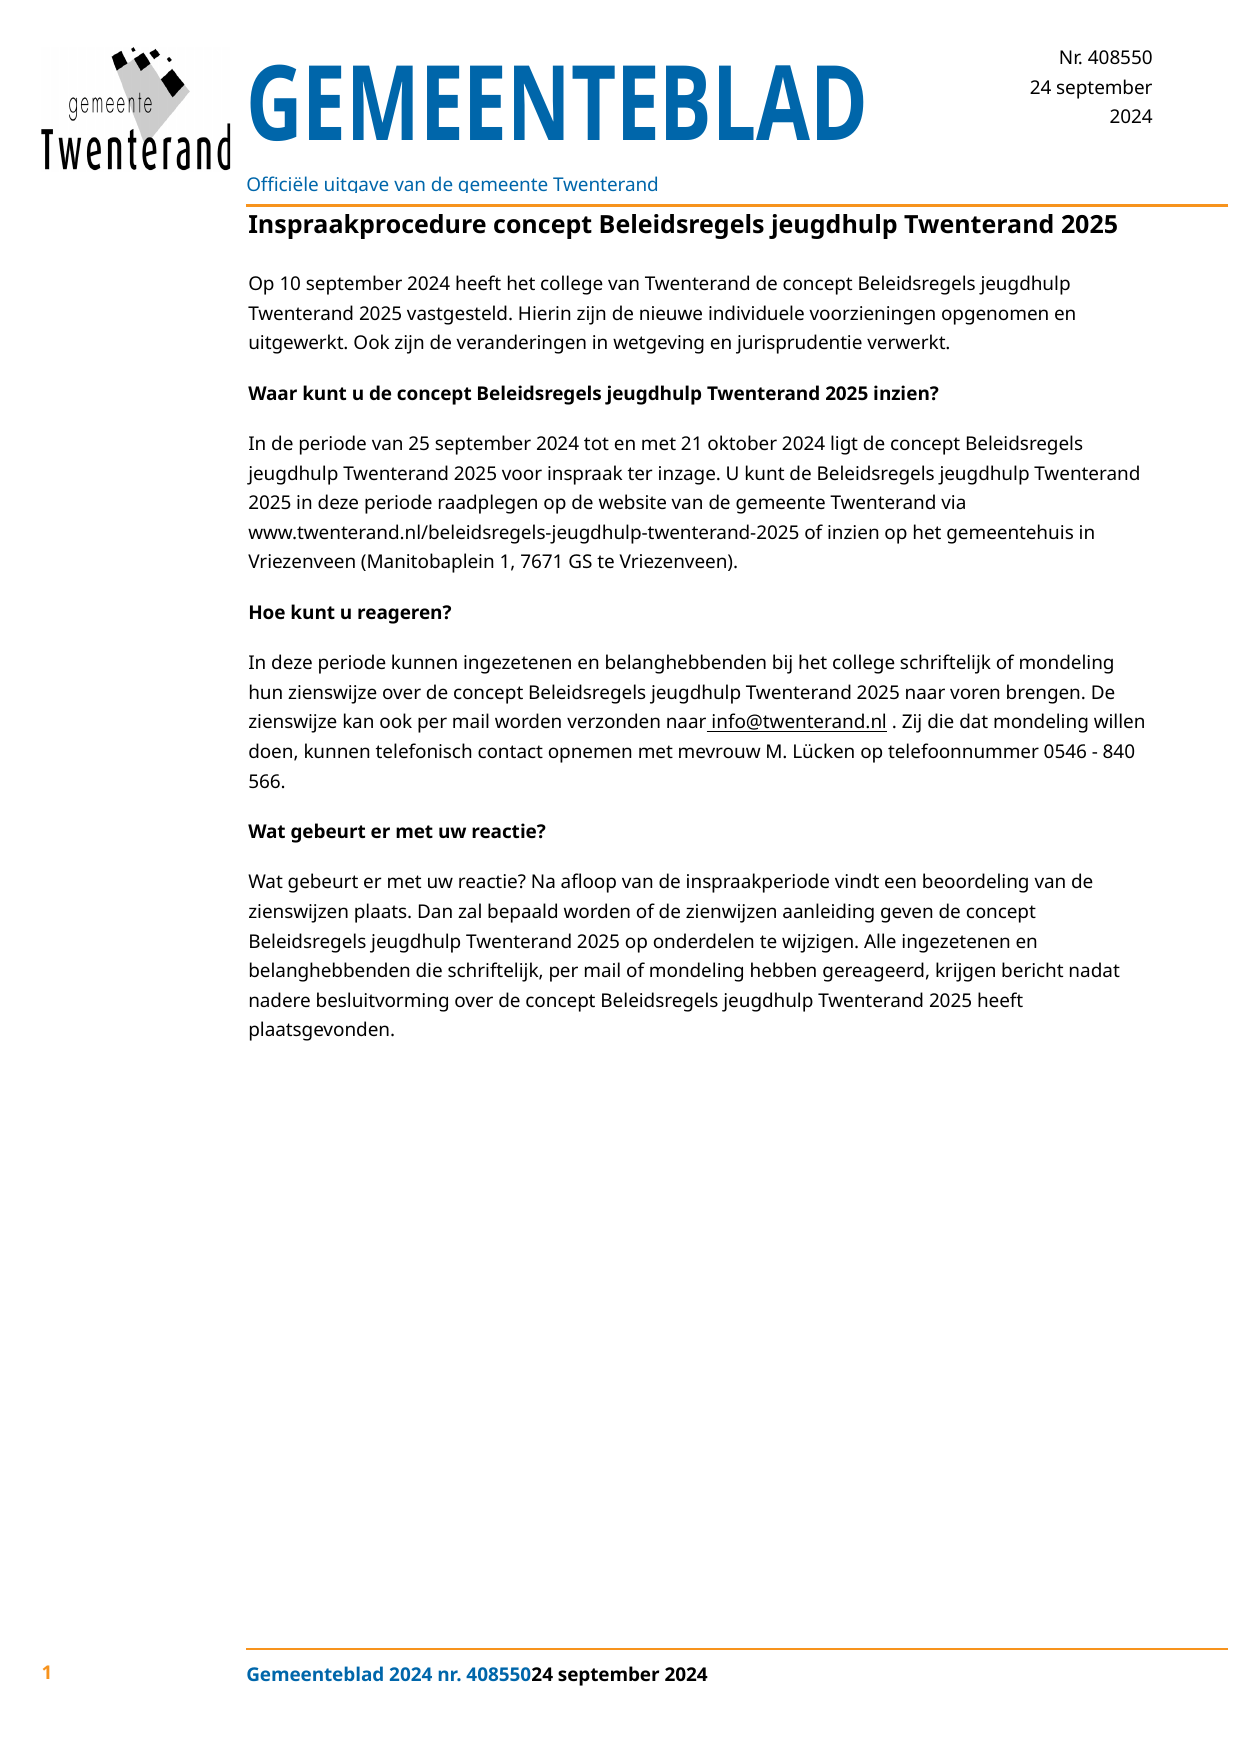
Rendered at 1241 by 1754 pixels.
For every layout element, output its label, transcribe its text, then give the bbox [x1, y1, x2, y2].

picture [41, 47, 231, 172]
text Waar kunt u de concept Beleidsregels jeugdhulp Twenterand 2025 inzien? [248, 380, 1152, 406]
text Inspraakprocedure concept Beleidsregels jeugdhulp Twenterand 2025 [248, 207, 1152, 241]
text Op 10 september 2024 heeft het college van Twenterand de concept Beleidsregels jeugdhulp Twenterand 2025 vastgesteld. Hierin zijn de nieuwe individuele voorzieningen opgenomen en uitgewerkt. Ook zijn de veranderingen in wetgeving en jurisprudentie verwerkt. [248, 270, 1152, 355]
text Wat gebeurt er met uw reactie? Na afloop van de inspraakperiode vindt een beoordeling van de zienswijzen plaats. Dan zal bepaald worden of de zienwijzen aanleiding geven de concept Beleidsregels jeugdhulp Twenterand 2025 op onderdelen te wijzigen. Alle ingezetenen en belanghebbenden die schriftelijk, per mail of mondeling hebben gereageerd, krijgen bericht nadat nadere besluitvorming over de concept Beleidsregels jeugdhulp Twenterand 2025 heeft plaatsgevonden. [248, 869, 1152, 1042]
text Wat gebeurt er met uw reactie? [248, 818, 1152, 844]
text Hoe kunt u reageren? [248, 599, 1152, 625]
text In deze periode kunnen ingezetenen en belanghebbenden bij het college schriftelijk of mondeling hun zienswijze over de concept Beleidsregels jeugdhulp Twenterand 2025 naar voren brengen. De zienswijze kan ook per mail worden verzonden naar info@twenterand.nl . Zij die dat mondeling willen doen, kunnen telefonisch contact opnemen met mevrouw M. Lücken op telefoonnummer 0546 - 840 566. [248, 649, 1152, 793]
text In de periode van 25 september 2024 tot en met 21 oktober 2024 ligt de concept Beleidsregels jeugdhulp Twenterand 2025 voor inspraak ter inzage. U kunt de Beleidsregels jeugdhulp Twenterand 2025 in deze periode raadplegen op de website van de gemeente Twenterand via www.twenterand.nl/beleidsregels-jeugdhulp-twenterand-2025 of inzien op het gemeentehuis in Vriezenveen (Manitobaplein 1, 7671 GS te Vriezenveen). [248, 430, 1152, 574]
